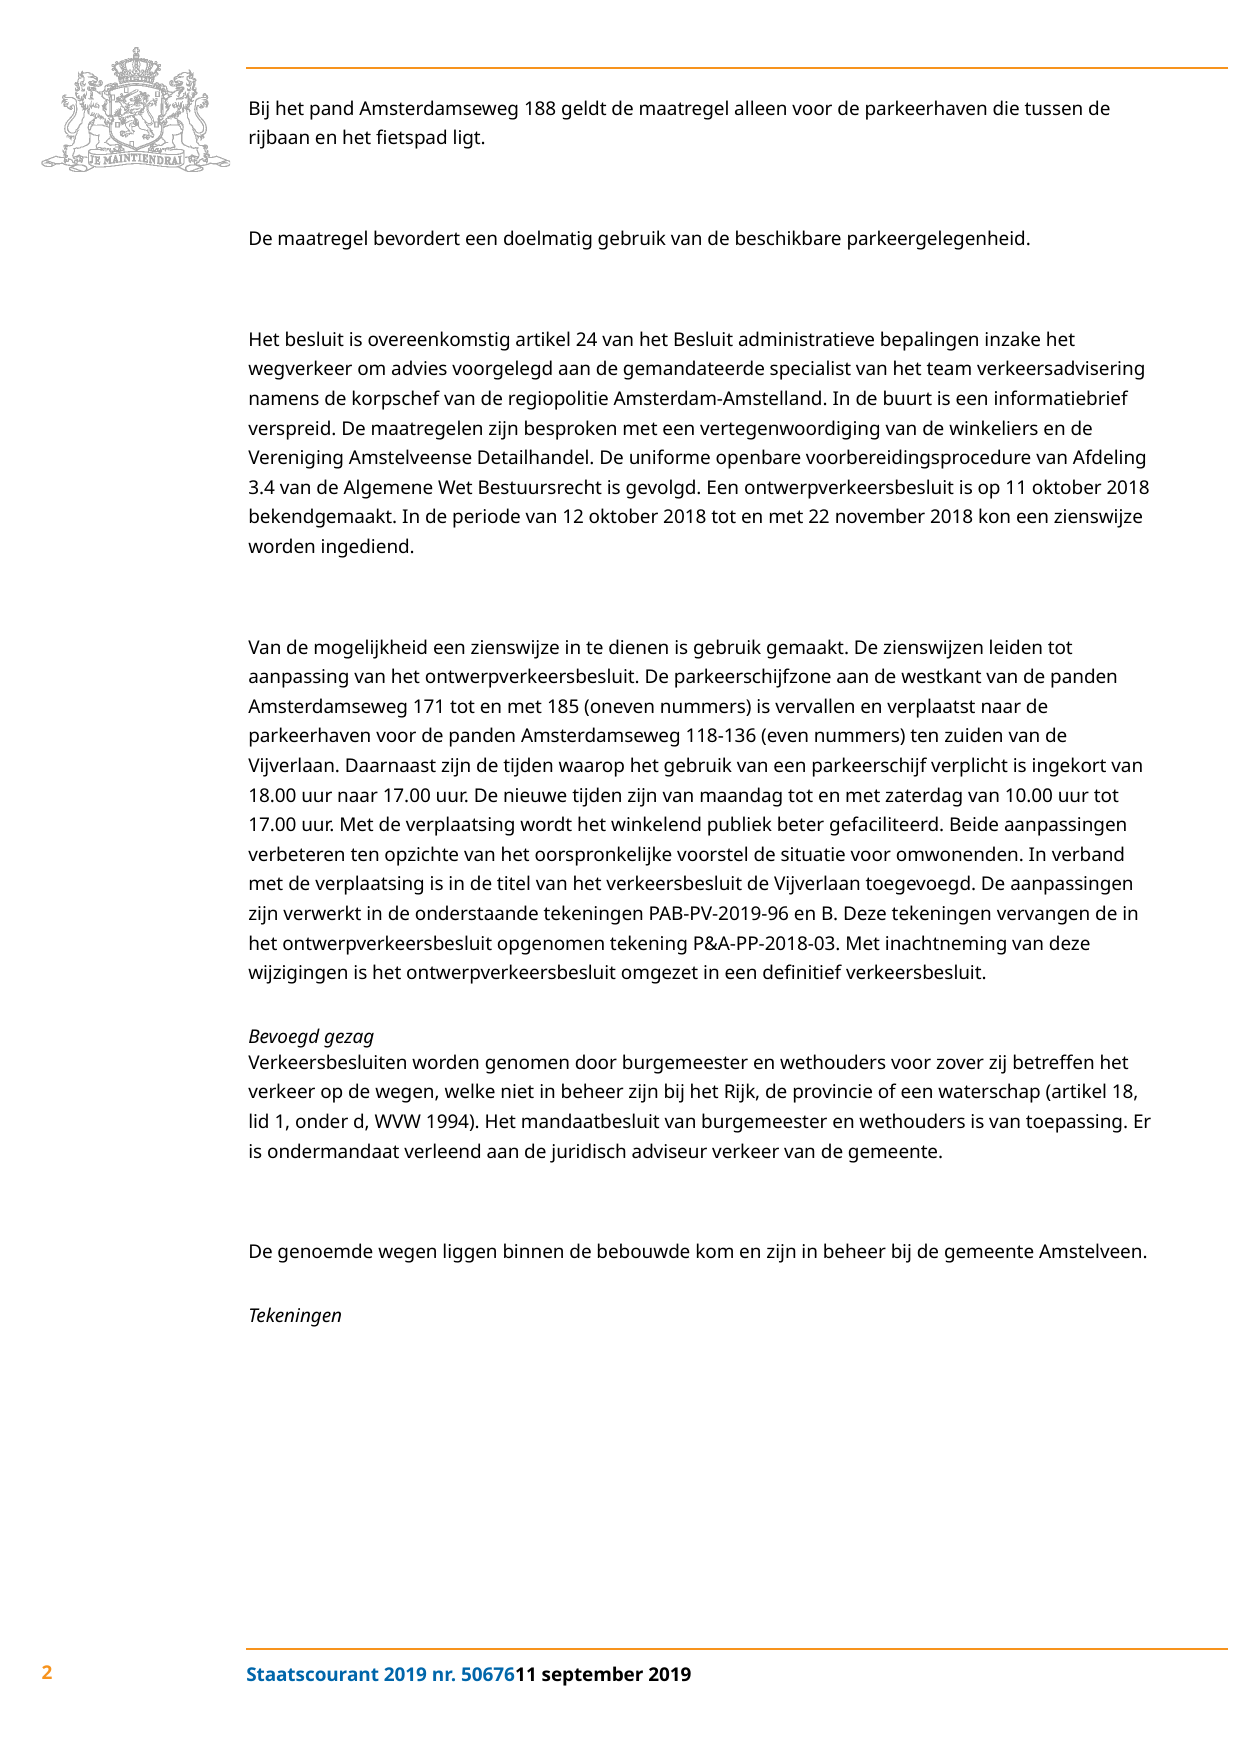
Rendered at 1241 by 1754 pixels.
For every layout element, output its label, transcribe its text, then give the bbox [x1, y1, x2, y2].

text Bevoegd gezag [248, 1023, 1152, 1049]
text Het besluit is overeenkomstig artikel 24 van het Besluit administratieve bepalingen inzake het wegverkeer om advies voorgelegd aan de gemandateerde specialist van het team verkeersadvisering namens de korpschef van de regiopolitie Amsterdam-Amstelland. In de buurt is een informatiebrief verspreid. De maatregelen zijn besproken met een vertegenwoordiging van de winkeliers en de Vereniging Amstelveense Detailhandel. De uniforme openbare voorbereidingsprocedure van Afdeling 3.4 van de Algemene Wet Bestuursrecht is gevolgd. Een ontwerpverkeersbesluit is op 11 oktober 2018 bekendgemaakt. In de periode van 12 oktober 2018 tot en met 22 november 2018 kon een zienswijze worden ingediend. [248, 326, 1152, 559]
picture [41, 47, 231, 172]
text De genoemde wegen liggen binnen de bebouwde kom en zijn in beheer bij de gemeente Amstelveen. [248, 1239, 1152, 1264]
text Verkeersbesluiten worden genomen door burgemeester en wethouders voor zover zij betreffen het verkeer op de wegen, welke niet in beheer zijn bij het Rijk, de provincie of een waterschap (artikel 18, lid 1, onder d, WVW 1994). Het mandaatbesluit van burgemeester en wethouders is van toepassing. Er is ondermandaat verleend aan de juridisch adviseur verkeer van de gemeente. [248, 1049, 1152, 1163]
text Bij het pand Amsterdamseweg 188 geldt de maatregel alleen voor de parkeerhaven die tussen de rijbaan en het fietspad ligt. [248, 95, 1152, 150]
text Tekeningen [248, 1303, 1152, 1328]
text De maatregel bevordert een doelmatig gebruik van de beschikbare parkeergelegenheid. [248, 225, 1152, 251]
text Van de mogelijkheid een zienswijze in te dienen is gebruik gemaakt. De zienswijzen leiden tot aanpassing van het ontwerpverkeersbesluit. De parkeerschijfzone aan de westkant van de panden Amsterdamseweg 171 tot en met 185 (oneven nummers) is vervallen en verplaatst naar de parkeerhaven voor de panden Amsterdamseweg 118-136 (even nummers) ten zuiden van de Vijverlaan. Daarnaast zijn de tijden waarop het gebruik van een parkeerschijf verplicht is ingekort van 18.00 uur naar 17.00 uur. De nieuwe tijden zijn van maandag tot en met zaterdag van 10.00 uur tot 17.00 uur. Met de verplaatsing wordt het winkelend publiek beter gefaciliteerd. Beide aanpassingen verbeteren ten opzichte van het oorspronkelijke voorstel de situatie voor omwonenden. In verband met de verplaatsing is in de titel van het verkeersbesluit de Vijverlaan toegevoegd. De aanpassingen zijn verwerkt in de onderstaande tekeningen PAB-PV-2019-96 en B. Deze tekeningen vervangen de in het ontwerpverkeersbesluit opgenomen tekening P&A-PP-2018-03. Met inachtneming van deze wijzigingen is het ontwerpverkeersbesluit omgezet in een definitief verkeersbesluit. [248, 634, 1152, 985]
